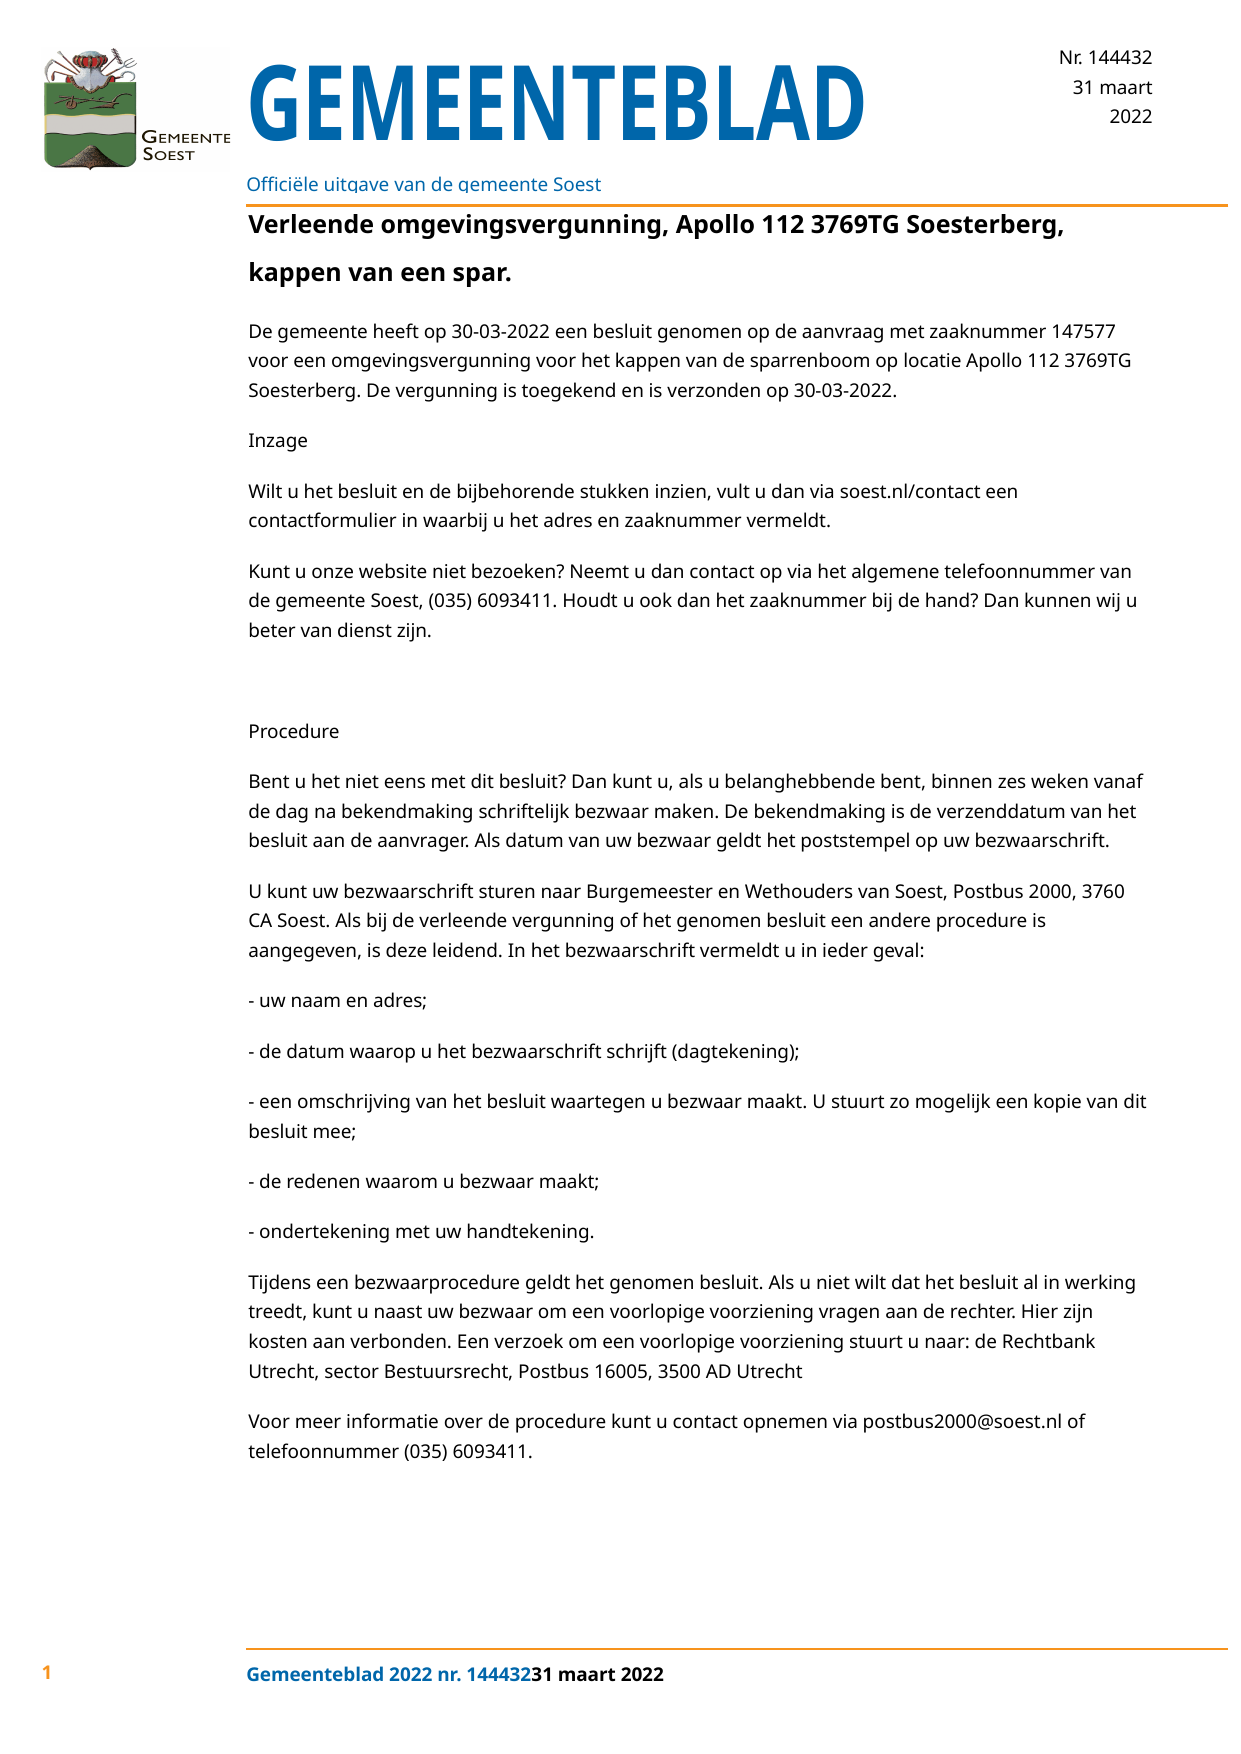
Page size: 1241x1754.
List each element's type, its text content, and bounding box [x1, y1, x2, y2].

text - de redenen waarom u bezwaar maakt; [248, 1168, 1152, 1194]
text Tijdens een bezwaarprocedure geldt het genomen besluit. Als u niet wilt dat het besluit al in werking treedt, kunt u naast uw bezwaar om een voorlopige voorziening vragen aan de rechter. Hier zijn kosten aan verbonden. Een verzoek om een voorlopige voorziening stuurt u naar: de Rechtbank Utrecht, sector Bestuursrecht, Postbus 16005, 3500 AD Utrecht [248, 1269, 1152, 1384]
text Wilt u het besluit en de bijbehorende stukken inzien, vult u dan via soest.nl/contact een contactformulier in waarbij u het adres en zaaknummer vermeldt. [248, 478, 1152, 533]
text De gemeente heeft op 30-03-2022 een besluit genomen op de aanvraag met zaaknummer 147577 voor een omgevingsvergunning voor het kappen van de sparrenboom op locatie Apollo 112 3769TG Soesterberg. De vergunning is toegekend en is verzonden op 30-03-2022. [248, 318, 1152, 403]
text Inzage [248, 427, 1152, 453]
text Procedure [248, 718, 1152, 744]
text Bent u het niet eens met dit besluit? Dan kunt u, als u belanghebbende bent, binnen zes weken vanaf de dag na bekendmaking schriftelijk bezwaar maken. De bekendmaking is de verzenddatum van het besluit aan de aanvrager. Als datum van uw bezwaar geldt het poststempel op uw bezwaarschrift. [248, 768, 1152, 853]
text Kunt u onze website niet bezoeken? Neemt u dan contact op via het algemene telefoonnummer van de gemeente Soest, (035) 6093411. Houdt u ook dan het zaaknummer bij de hand? Dan kunnen wij u beter van dienst zijn. [248, 558, 1152, 643]
text - een omschrijving van het besluit waartegen u bezwaar maakt. U stuurt zo mogelijk een kopie van dit besluit mee; [248, 1088, 1152, 1144]
text Verleende omgevingsvergunning, Apollo 112 3769TG Soesterberg, kappen van een spar. [248, 207, 1152, 288]
text - de datum waarop u het bezwaarschrift schrijft (dagtekening); [248, 1038, 1152, 1064]
text Voor meer informatie over de procedure kunt u contact opnemen via postbus2000@soest.nl of telefoonnummer (035) 6093411. [248, 1408, 1152, 1464]
picture [41, 47, 231, 172]
text - uw naam en adres; [248, 987, 1152, 1013]
text - ondertekening met uw handtekening. [248, 1219, 1152, 1244]
text U kunt uw bezwaarschrift sturen naar Burgemeester en Wethouders van Soest, Postbus 2000, 3760 CA Soest. Als bij de verleende vergunning of het genomen besluit een andere procedure is aangegeven, is deze leidend. In het bezwaarschrift vermeldt u in ieder geval: [248, 878, 1152, 963]
